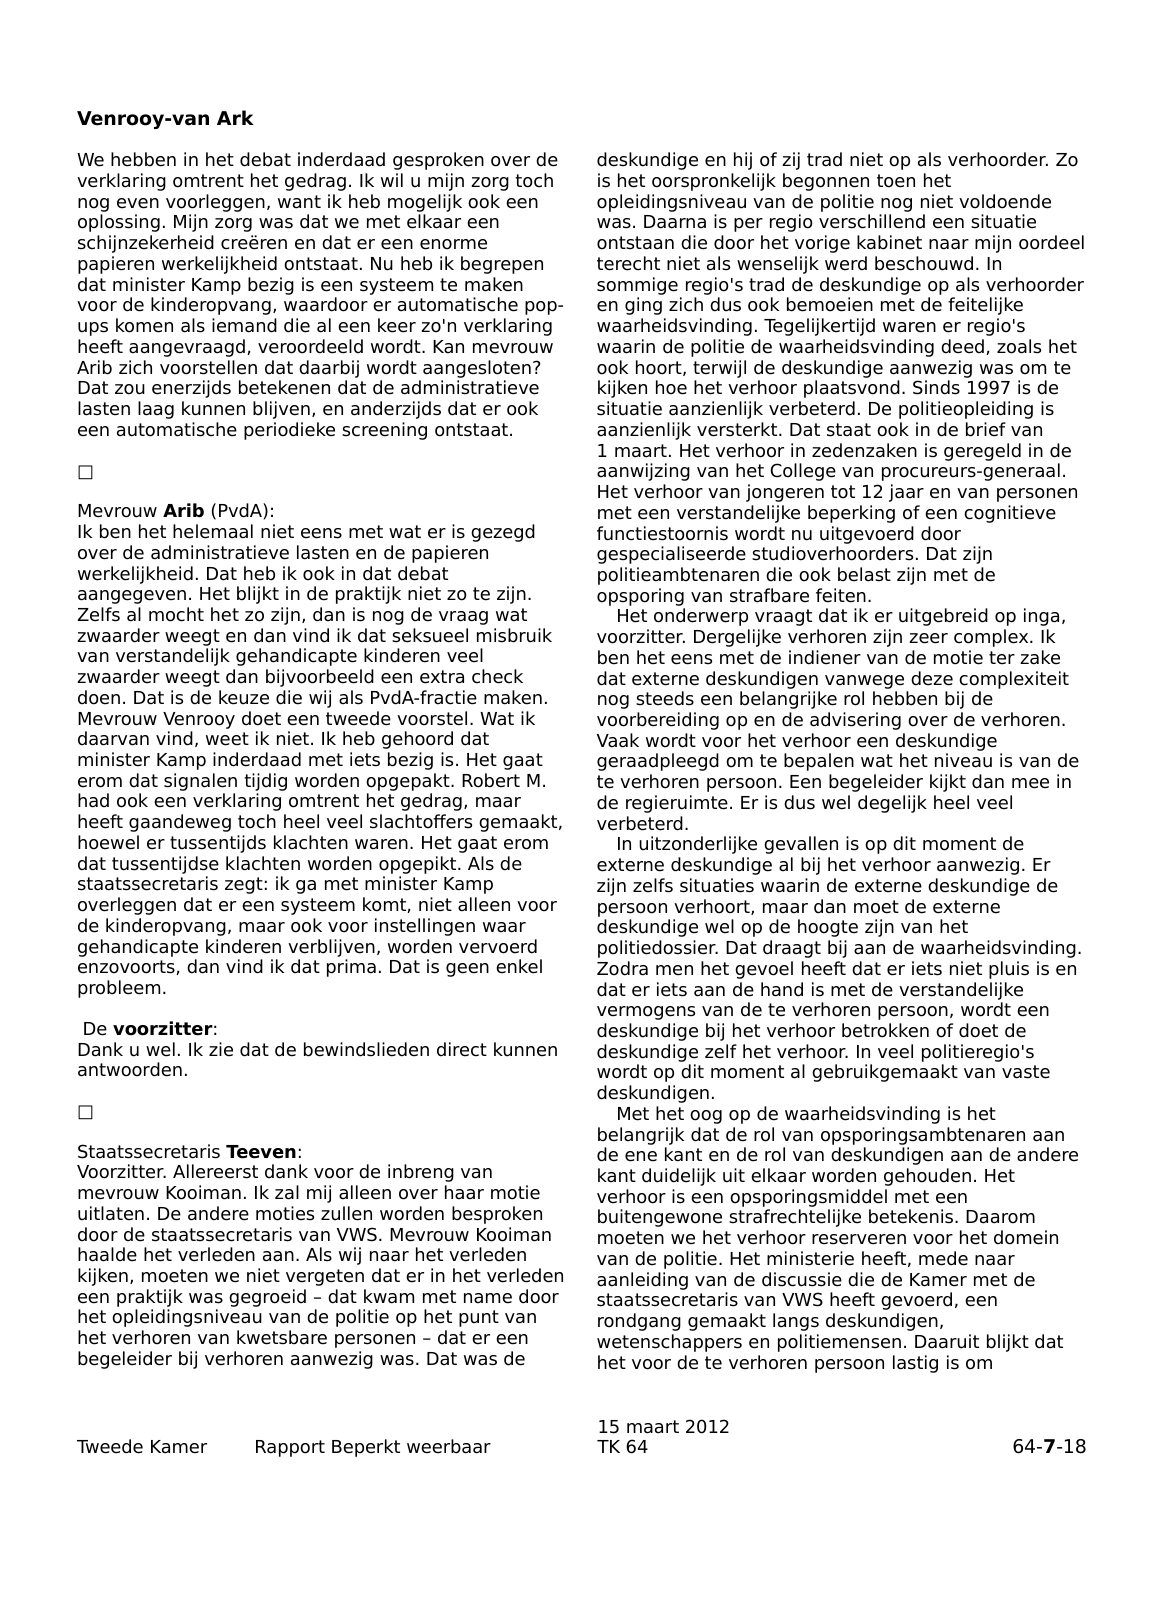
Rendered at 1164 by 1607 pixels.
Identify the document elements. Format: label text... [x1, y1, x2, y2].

text deskundige en hij of zij trad niet op als verhoorder. Zo is het oorspronkelijk begonnen toen het opleidingsniveau van de politie nog niet voldoende was. Daarna is per regio verschillend een situatie ontstaan die door het vorige kabinet naar mijn oordeel terecht niet als wenselijk werd beschouwd. In sommige regio's trad de deskundige op als verhoorder en ging zich dus ook bemoeien met de feitelijke waarheidsvinding. Tegelijkertijd waren er regio's waarin de politie de waarheidsvinding deed, zoals het ook hoort, terwijl de deskundige aanwezig was om te kijken hoe het verhoor plaatsvond. Sinds 1997 is de situatie aanzienlijk verbeterd. De politieopleiding is aanzienlijk versterkt. Dat staat ook in de brief van 1 maart. Het verhoor in zedenzaken is geregeld in de aanwijzing van het College van procureurs-generaal. Het verhoor van jongeren tot 12 jaar en van personen met een verstandelijke beperking of een cognitieve functiestoornis wordt nu uitgevoerd door gespecialiseerde studioverhoorders. Dat zijn politieambtenaren die ook belast zijn met de opsporing van strafbare feiten. [596, 150, 1087, 606]
text Dank u wel. Ik zie dat de bewindslieden direct kunnen antwoorden. [77, 1039, 567, 1081]
text Ik ben het helemaal niet eens met wat er is gezegd over de administratieve lasten en de papieren werkelijkheid. Dat heb ik ook in dat debat aangegeven. Het blijkt in de praktijk niet zo te zijn. Zelfs al mocht het zo zijn, dan is nog de vraag wat zwaarder weegt en dan vind ik dat seksueel misbruik van verstandelijk gehandicapte kinderen veel zwaarder weegt dan bijvoorbeeld een extra check doen. Dat is de keuze die wij als PvdA-fractie maken. Mevrouw Venrooy doet een tweede voorstel. Wat ik daarvan vind, weet ik niet. Ik heb gehoord dat minister Kamp inderdaad met iets bezig is. Het gaat erom dat signalen tijdig worden opgepakt. Robert M. had ook een verklaring omtrent het gedrag, maar heeft gaandeweg toch heel veel slachtoffers gemaakt, hoewel er tussentijds klachten waren. Het gaat erom dat tussentijdse klachten worden opgepikt. Als de staatssecretaris zegt: ik ga met minister Kamp overleggen dat er een systeem komt, niet alleen voor de kinderopvang, maar ook voor instellingen waar gehandicapte kinderen verblijven, worden vervoerd enzovoorts, dan vind ik dat prima. Dat is geen enkel probleem. [77, 522, 567, 999]
text In uitzonderlijke gevallen is op dit moment de externe deskundige al bij het verhoor aanwezig. Er zijn zelfs situaties waarin de externe deskundige de persoon verhoort, maar dan moet de externe deskundige wel op de hoogte zijn van het politiedossier. Dat draagt bij aan de waarheidsvinding. Zodra men het gevoel heeft dat er iets niet pluis is en dat er iets aan de hand is met de verstandelijke vermogens van de te verhoren persoon, wordt een deskundige bij het verhoor betrokken of doet de deskundige zelf het verhoor. In veel politieregio's wordt op dit moment al gebruikgemaakt van vaste deskundigen. [596, 834, 1087, 1104]
text Staatssecretaris Teeven: [77, 1142, 567, 1162]
text Voorzitter. Allereerst dank voor de inbreng van mevrouw Kooiman. Ik zal mij alleen over haar motie uitlaten. De andere moties zullen worden besproken door de staatssecretaris van VWS. Mevrouw Kooiman haalde het verleden aan. Als wij naar het verleden kijken, moeten we niet vergeten dat er in het verleden een praktijk was gegroeid – dat kwam met name door het opleidingsniveau van de politie op het punt van het verhoren van kwetsbare personen – dat er een begeleider bij verhoren aanwezig was. Dat was de [77, 1162, 567, 1369]
text □ [77, 1101, 567, 1122]
text Met het oog op de waarheidsvinding is het belangrijk dat de rol van opsporingsambtenaren aan de ene kant en de rol van deskundigen aan de andere kant duidelijk uit elkaar worden gehouden. Het verhoor is een opsporingsmiddel met een buitengewone strafrechtelijke betekenis. Daarom moeten we het verhoor reserveren voor het domein van de politie. Het ministerie heeft, mede naar aanleiding van de discussie die de Kamer met de staatssecretaris van VWS heeft gevoerd, een rondgang gemaakt langs deskundigen, wetenschappers en politiemensen. Daaruit blijkt dat het voor de te verhoren persoon lastig is om [596, 1104, 1087, 1373]
text De voorzitter: [77, 1019, 567, 1039]
text We hebben in het debat inderdaad gesproken over de verklaring omtrent het gedrag. Ik wil u mijn zorg toch nog even voorleggen, want ik heb mogelijk ook een oplossing. Mijn zorg was dat we met elkaar een schijnzekerheid creëren en dat er een enorme papieren werkelijkheid ontstaat. Nu heb ik begrepen dat minister Kamp bezig is een systeem te maken voor de kinderopvang, waardoor er automatische pop-ups komen als iemand die al een keer zo'n verklaring heeft aangevraagd, veroordeeld wordt. Kan mevrouw Arib zich voorstellen dat daarbij wordt aangesloten? Dat zou enerzijds betekenen dat de administratieve lasten laag kunnen blijven, en anderzijds dat er ook een automatische periodieke screening ontstaat. [77, 150, 567, 440]
text Mevrouw Arib (PvdA): [77, 501, 567, 522]
text Het onderwerp vraagt dat ik er uitgebreid op inga, voorzitter. Dergelijke verhoren zijn zeer complex. Ik ben het eens met de indiener van de motie ter zake dat externe deskundigen vanwege deze complexiteit nog steeds een belangrijke rol hebben bij de voorbereiding op en de advisering over de verhoren. Vaak wordt voor het verhoor een deskundige geraadpleegd om te bepalen wat het niveau is van de te verhoren persoon. Een begeleider kijkt dan mee in de regieruimte. Er is dus wel degelijk heel veel verbeterd. [596, 606, 1087, 834]
text □ [77, 460, 567, 481]
